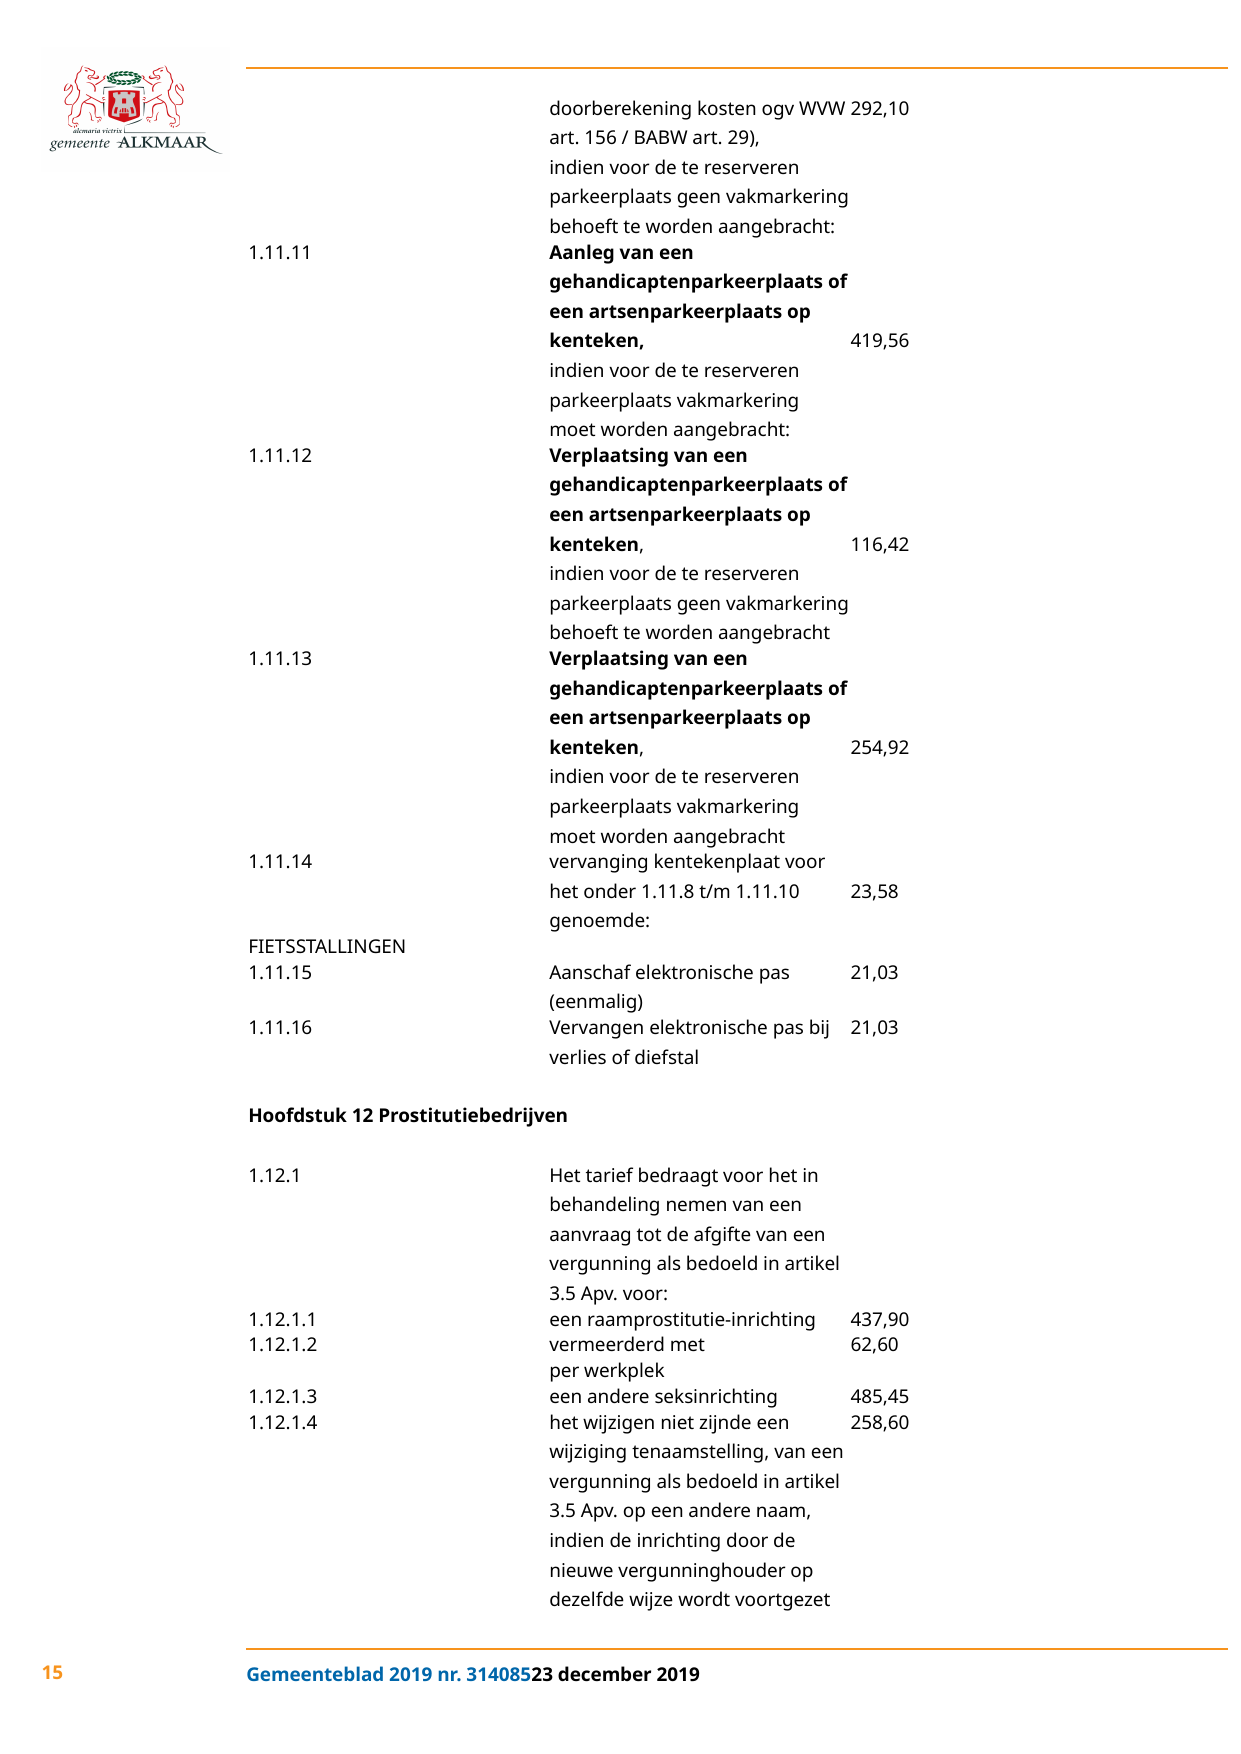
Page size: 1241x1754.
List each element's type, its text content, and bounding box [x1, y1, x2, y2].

table_cell 292,10 [850, 95, 1152, 239]
table_cell 1.12.1.3 [248, 1383, 549, 1409]
table_cell 485,45 [850, 1383, 1152, 1409]
table_cell 1.11.15 [248, 959, 549, 1014]
table_cell 21,03 [850, 1015, 1152, 1070]
text Hoofdstuk 12 Prostitutiebedrijven [248, 1103, 1152, 1128]
table_cell 21,03 [850, 959, 1152, 1014]
table_cell Aanschaf elektronische pas (eenmalig) [549, 959, 850, 1014]
table_cell 62,60 [850, 1332, 1152, 1357]
table_cell [248, 95, 549, 239]
table_cell 116,42 [850, 442, 1152, 645]
table_cell [850, 1358, 1152, 1383]
table_cell 1.12.1.2 [248, 1332, 549, 1357]
table_cell 1.12.1.1 [248, 1306, 549, 1332]
table_cell Verplaatsing van een gehandicaptenparkeerplaats of een artsenparkeerplaats op kenteken, indien voor de te reserveren parkeerplaats geen vakmarkering behoeft te worden aangebracht [549, 442, 850, 645]
table_header Het tarief bedraagt voor het in behandeling nemen van een aanvraag tot de afgifte van een vergunning als bedoeld in artikel 3.5 Apv. voor: [549, 1162, 850, 1306]
table_cell [248, 1358, 549, 1383]
table_cell een raamprostitutie-inrichting [549, 1306, 850, 1332]
table_cell doorberekening kosten ogv WVW art. 156 / BABW art. 29), indien voor de te reserveren parkeerplaats geen vakmarkering behoeft te worden aangebracht: [549, 95, 850, 239]
table_cell 1.11.11 [248, 239, 549, 442]
table_cell per werkplek [549, 1358, 850, 1383]
table_cell een andere seksinrichting [549, 1383, 850, 1409]
table_cell 1.11.13 [248, 645, 549, 848]
table_cell Verplaatsing van een gehandicaptenparkeerplaats of een artsenparkeerplaats op kenteken, indien voor de te reserveren parkeerplaats vakmarkering moet worden aangebracht [549, 645, 850, 848]
table_cell 1.12.1.4 [248, 1409, 549, 1612]
picture [41, 47, 231, 172]
table_cell 1.11.14 [248, 849, 549, 933]
table_cell Vervangen elektronische pas bij verlies of diefstal [549, 1015, 850, 1070]
table_cell FIETSSTALLINGEN [248, 934, 850, 959]
table_cell 419,56 [850, 239, 1152, 442]
table_cell vermeerderd met [549, 1332, 850, 1357]
table_cell vervanging kentekenplaat voor het onder 1.11.8 t/m 1.11.10 genoemde: [549, 849, 850, 933]
table_header 1.12.1 [248, 1162, 549, 1306]
table_cell Aanleg van een gehandicaptenparkeerplaats of een artsenparkeerplaats op kenteken, indien voor de te reserveren parkeerplaats vakmarkering moet worden aangebracht: [549, 239, 850, 442]
table_cell 1.11.12 [248, 442, 549, 645]
table_cell 437,90 [850, 1306, 1152, 1332]
table_header [850, 1162, 1152, 1306]
table_cell 23,58 [850, 849, 1152, 933]
table_cell 258,60 [850, 1409, 1152, 1612]
table_cell 254,92 [850, 645, 1152, 848]
table_cell het wijzigen niet zijnde een wijziging tenaamstelling, van een vergunning als bedoeld in artikel 3.5 Apv. op een andere naam, indien de inrichting door de nieuwe vergunninghouder op dezelfde wijze wordt voortgezet [549, 1409, 850, 1612]
table_cell 1.11.16 [248, 1015, 549, 1070]
table_cell [850, 934, 1152, 959]
